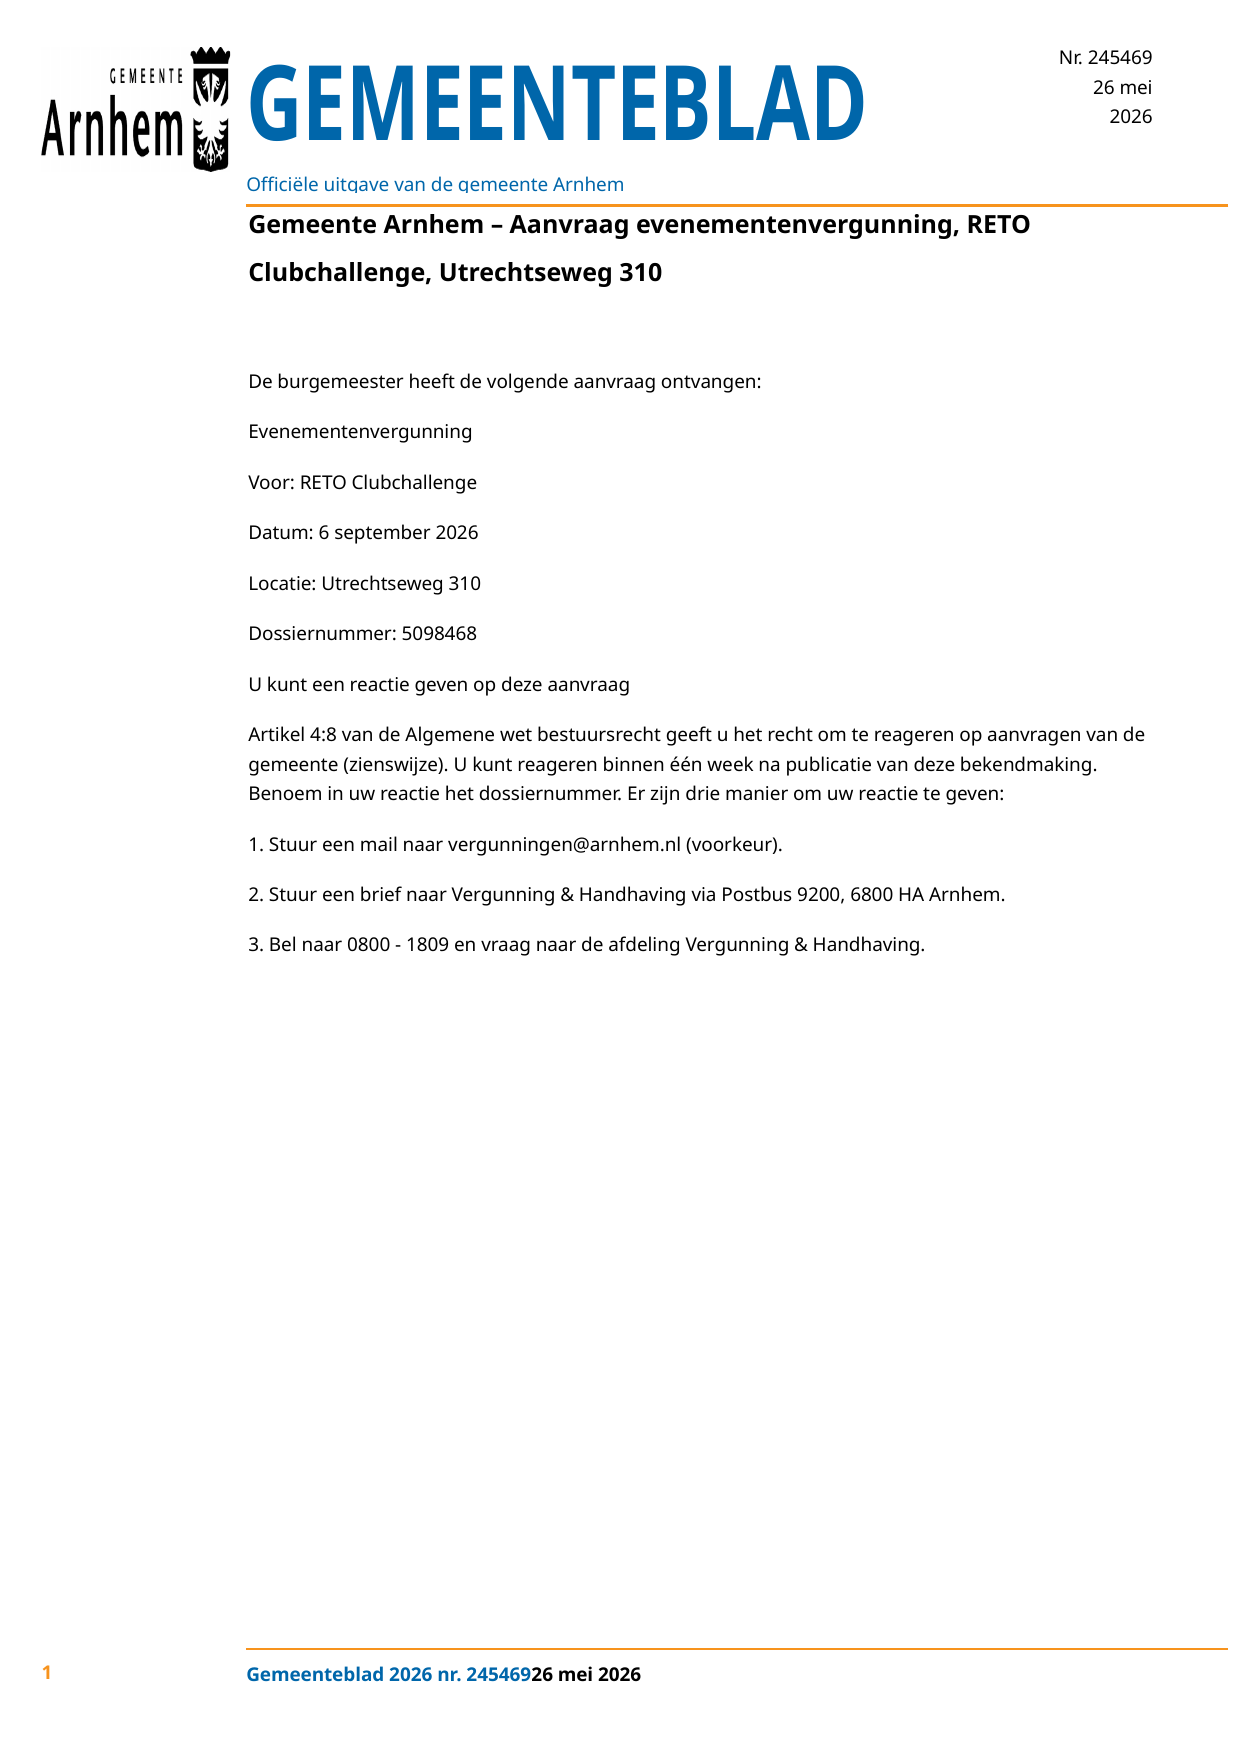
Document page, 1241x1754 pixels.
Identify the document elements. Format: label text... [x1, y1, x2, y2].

text Artikel 4:8 van de Algemene wet bestuursrecht geeft u het recht om te reageren op aanvragen van de gemeente (zienswijze). U kunt reageren binnen één week na publicatie van deze bekendmaking. Benoem in uw reactie het dossiernummer. Er zijn drie manier om uw reactie te geven: [248, 721, 1152, 806]
text Gemeente Arnhem – Aanvraag evenementenvergunning, RETO Clubchallenge, Utrechtseweg 310 [248, 207, 1152, 288]
text Locatie: Utrechtseweg 310 [248, 570, 1152, 596]
picture [41, 47, 231, 172]
text Voor: RETO Clubchallenge [248, 469, 1152, 495]
text De burgemeester heeft de volgende aanvraag ontvangen: [248, 368, 1152, 394]
text Evenementenvergunning [248, 419, 1152, 444]
text 3. Bel naar 0800 - 1809 en vraag naar de afdeling Vergunning & Handhaving. [248, 932, 1152, 957]
text U kunt een reactie geven op deze aanvraag [248, 671, 1152, 697]
text Datum: 6 september 2026 [248, 519, 1152, 545]
text 1. Stuur een mail naar vergunningen@arnhem.nl (voorkeur). [248, 831, 1152, 857]
text 2. Stuur een brief naar Vergunning & Handhaving via Postbus 9200, 6800 HA Arnhem. [248, 881, 1152, 907]
text Dossiernummer: 5098468 [248, 620, 1152, 646]
